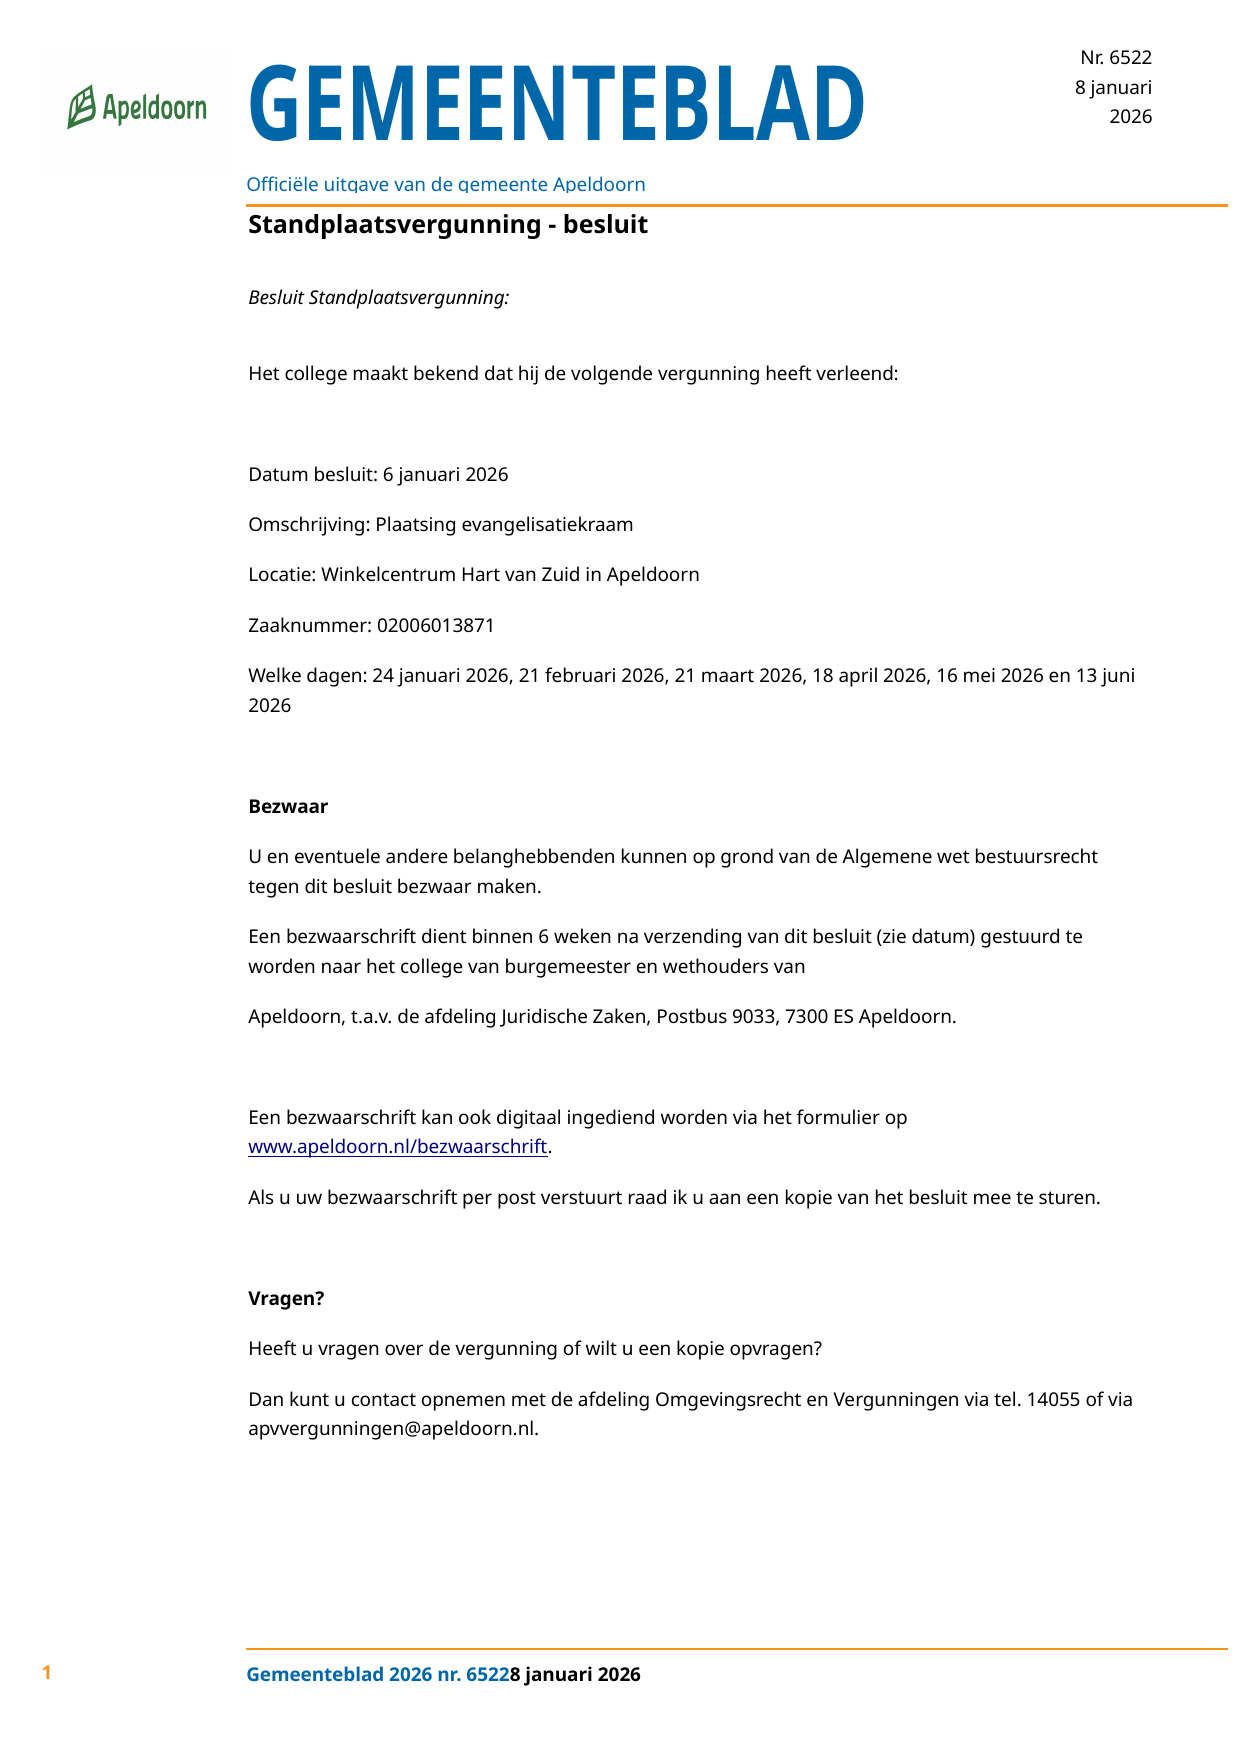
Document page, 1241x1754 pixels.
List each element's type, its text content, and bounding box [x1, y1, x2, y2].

text Standplaatsvergunning - besluit [248, 207, 1152, 241]
text Het college maakt bekend dat hij de volgende vergunning heeft verleend: [248, 360, 1152, 386]
text U en eventuele andere belanghebbenden kunnen op grond van de Algemene wet bestuursrecht tegen dit besluit bezwaar maken. [248, 843, 1152, 899]
text Apeldoorn, t.a.v. de afdeling Juridische Zaken, Postbus 9033, 7300 ES Apeldoorn. [248, 1003, 1152, 1029]
text Een bezwaarschrift dient binnen 6 weken na verzending van dit besluit (zie datum) gestuurd te worden naar het college van burgemeester en wethouders van [248, 923, 1152, 979]
picture [41, 47, 231, 172]
text Als u uw bezwaarschrift per post verstuurt raad ik u aan een kopie van het besluit mee te sturen. [248, 1184, 1152, 1210]
text Zaaknummer: 02006013871 [248, 612, 1152, 638]
text Dan kunt u contact opnemen met de afdeling Omgevingsrecht en Vergunningen via tel. 14055 of via apvvergunningen@apeldoorn.nl. [248, 1386, 1152, 1441]
text Datum besluit: 6 januari 2026 [248, 461, 1152, 487]
text Heeft u vragen over de vergunning of wilt u een kopie opvragen? [248, 1335, 1152, 1361]
text Locatie: Winkelcentrum Hart van Zuid in Apeldoorn [248, 562, 1152, 587]
text Omschrijving: Plaatsing evangelisatiekraam [248, 511, 1152, 537]
text Besluit Standplaatsvergunning: [248, 284, 1152, 309]
text Vragen? [248, 1285, 1152, 1311]
text Bezwaar [248, 793, 1152, 819]
text Een bezwaarschrift kan ook digitaal ingediend worden via het formulier op www.apeldoorn.nl/bezwaarschrift. [248, 1104, 1152, 1159]
text Welke dagen: 24 januari 2026, 21 februari 2026, 21 maart 2026, 18 april 2026, 16 mei 2026 en 13 juni 2026 [248, 662, 1152, 718]
